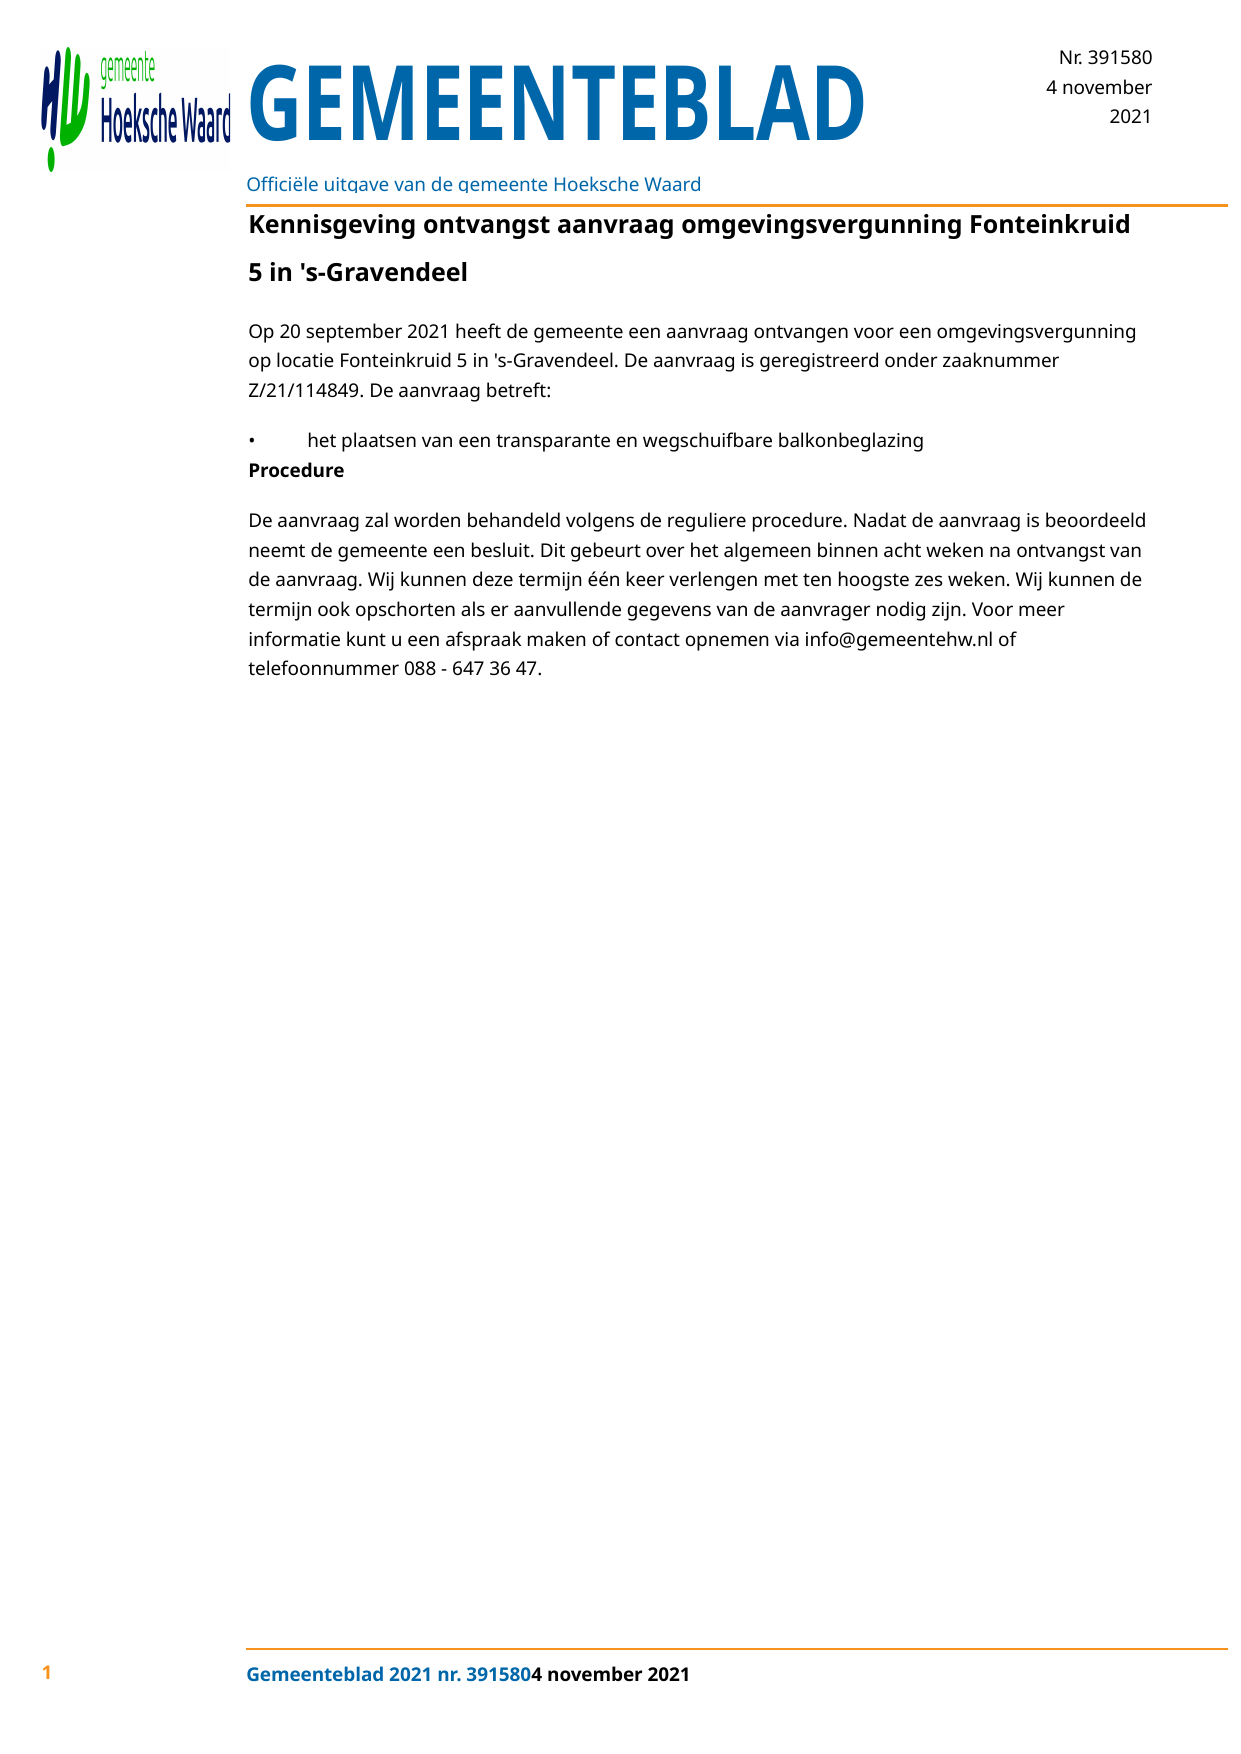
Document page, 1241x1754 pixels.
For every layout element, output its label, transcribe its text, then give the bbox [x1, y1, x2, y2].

list het plaatsen van een transparante en wegschuifbare balkonbeglazing [248, 427, 1152, 453]
text Op 20 september 2021 heeft de gemeente een aanvraag ontvangen voor een omgevingsvergunning op locatie Fonteinkruid 5 in 's-Gravendeel. De aanvraag is geregistreerd onder zaaknummer Z/21/114849. De aanvraag betreft: [248, 318, 1152, 403]
text Procedure [248, 457, 1152, 483]
text De aanvraag zal worden behandeld volgens de reguliere procedure. Nadat de aanvraag is beoordeeld neemt de gemeente een besluit. Dit gebeurt over het algemeen binnen acht weken na ontvangst van de aanvraag. Wij kunnen deze termijn één keer verlengen met ten hoogste zes weken. Wij kunnen de termijn ook opschorten als er aanvullende gegevens van de aanvrager nodig zijn. Voor meer informatie kunt u een afspraak maken of contact opnemen via info@gemeentehw.nl of telefoonnummer 088 - 647 36 47. [248, 507, 1152, 681]
text Kennisgeving ontvangst aanvraag omgevingsvergunning Fonteinkruid 5 in 's-Gravendeel [248, 207, 1152, 288]
picture [41, 47, 231, 172]
